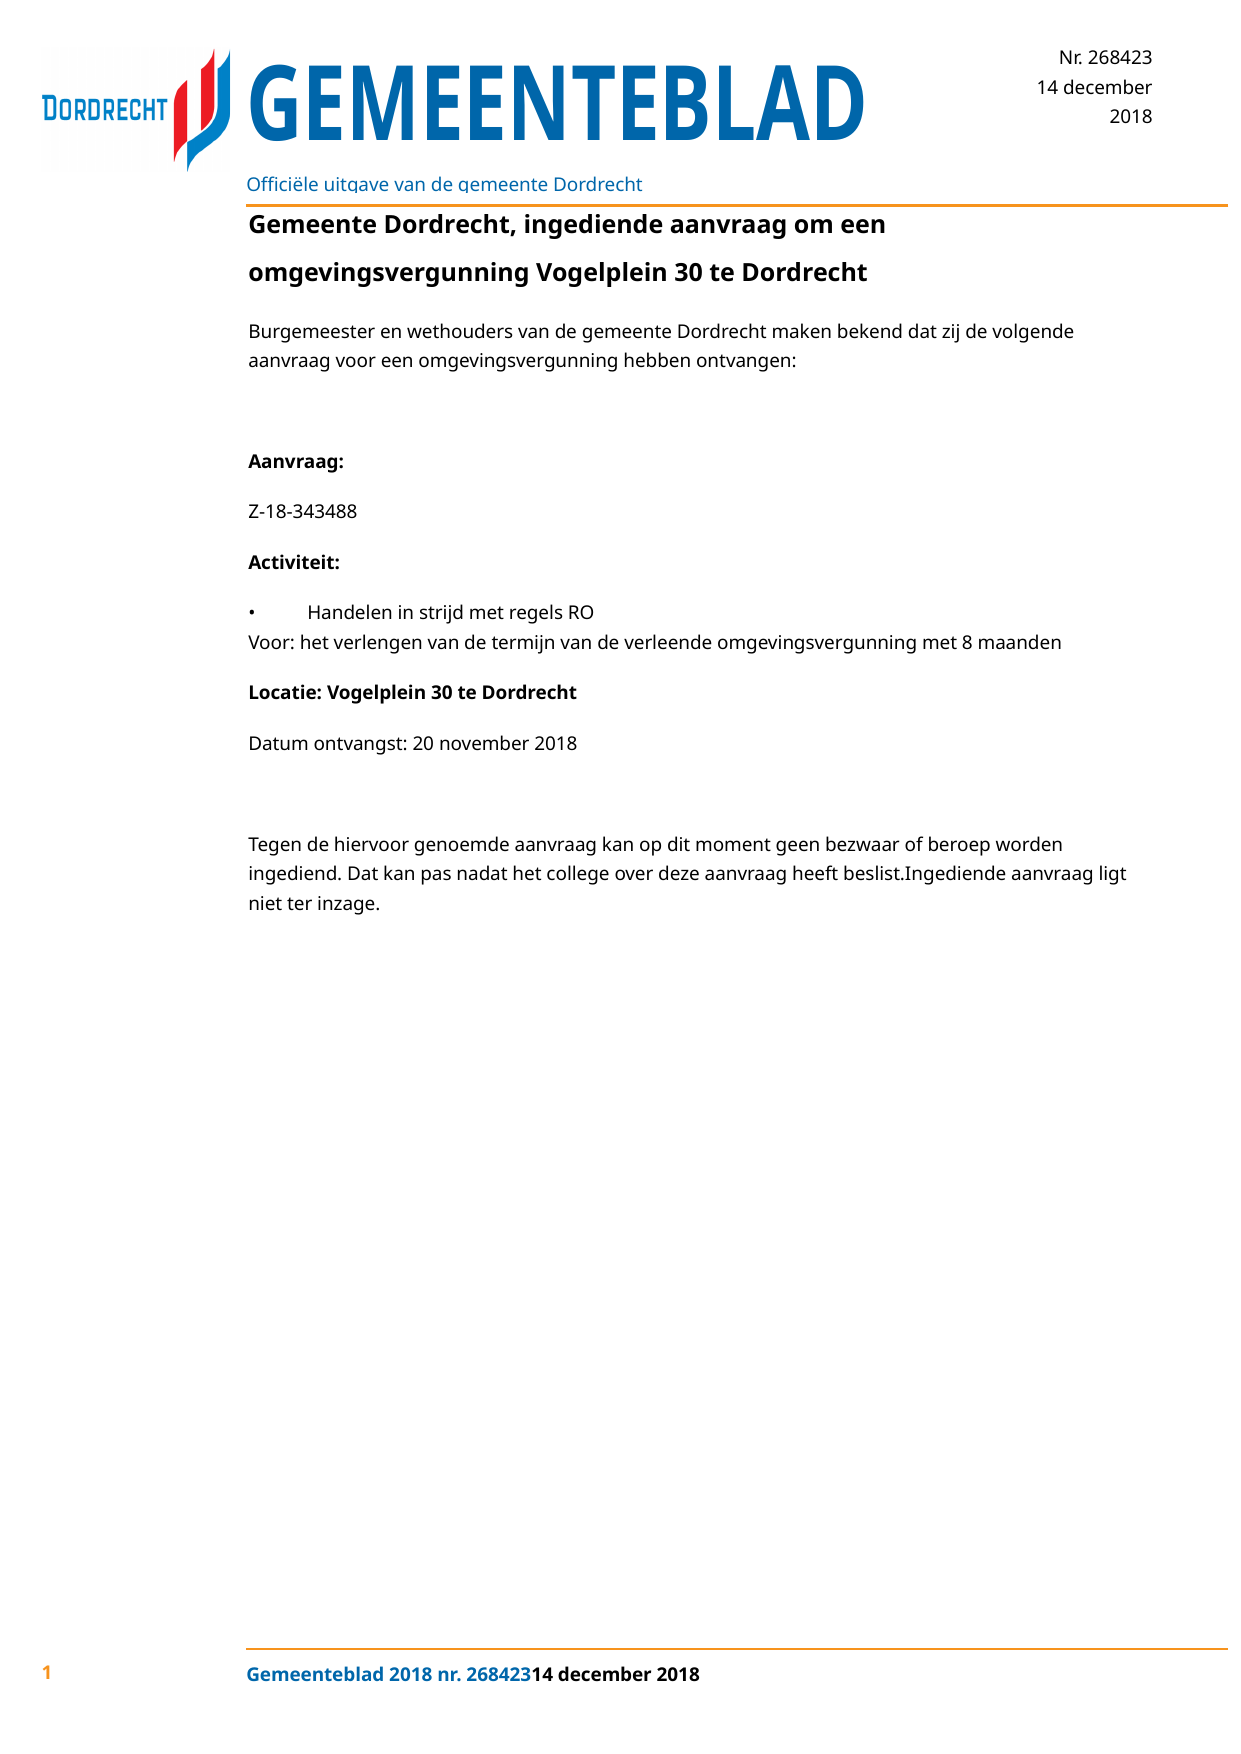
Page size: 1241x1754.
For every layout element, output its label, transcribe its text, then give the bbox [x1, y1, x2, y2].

text Aanvraag: [248, 448, 1152, 474]
text Burgemeester en wethouders van de gemeente Dordrecht maken bekend dat zij de volgende aanvraag voor een omgevingsvergunning hebben ontvangen: [248, 318, 1152, 373]
text Gemeente Dordrecht, ingediende aanvraag om een omgevingsvergunning Vogelplein 30 te Dordrecht [248, 207, 1152, 288]
text Datum ontvangst: 20 november 2018 [248, 730, 1152, 756]
text Tegen de hiervoor genoemde aanvraag kan op dit moment geen bezwaar of beroep worden ingediend. Dat kan pas nadat het college over deze aanvraag heeft beslist.Ingediende aanvraag ligt niet ter inzage. [248, 831, 1152, 916]
text Locatie: Vogelplein 30 te Dordrecht [248, 679, 1152, 705]
list Handelen in strijd met regels RO [248, 599, 1152, 625]
text Activiteit: [248, 549, 1152, 575]
picture [41, 47, 231, 172]
text Voor: het verlengen van de termijn van de verleende omgevingsvergunning met 8 maanden [248, 629, 1152, 655]
text Z-18-343488 [248, 499, 1152, 524]
